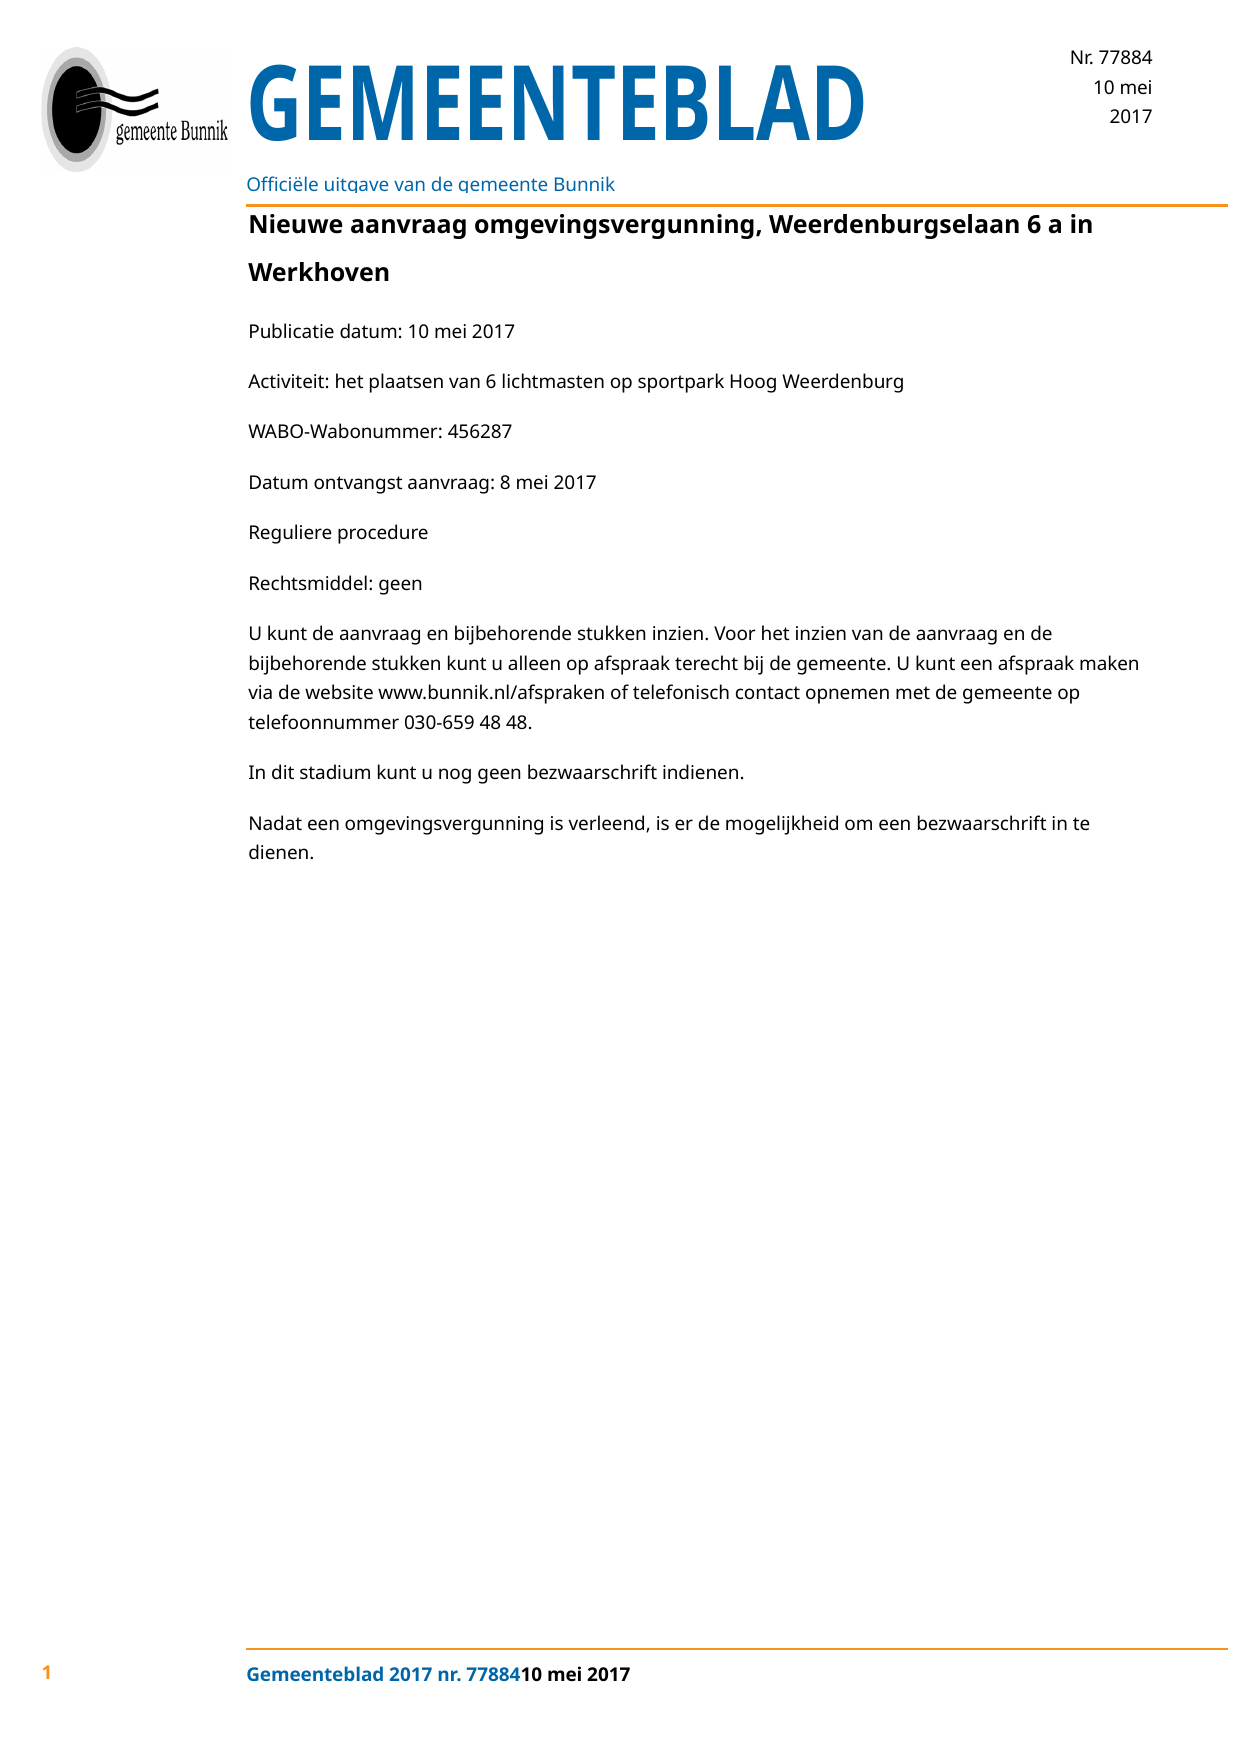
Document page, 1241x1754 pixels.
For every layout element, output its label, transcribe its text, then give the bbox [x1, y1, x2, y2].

text WABO-Wabonummer: 456287 [248, 419, 1152, 444]
text In dit stadium kunt u nog geen bezwaarschrift indienen. [248, 759, 1152, 785]
text U kunt de aanvraag en bijbehorende stukken inzien. Voor het inzien van de aanvraag en de bijbehorende stukken kunt u alleen op afspraak terecht bij de gemeente. U kunt een afspraak maken via de website www.bunnik.nl/afspraken of telefonisch contact opnemen met de gemeente op telefoonnummer 030-659 48 48. [248, 620, 1152, 735]
text Datum ontvangst aanvraag: 8 mei 2017 [248, 469, 1152, 495]
text Publicatie datum: 10 mei 2017 [248, 318, 1152, 344]
text Activiteit: het plaatsen van 6 lichtmasten op sportpark Hoog Weerdenburg [248, 368, 1152, 394]
text Nieuwe aanvraag omgevingsvergunning, Weerdenburgselaan 6 a in Werkhoven [248, 207, 1152, 288]
text Nadat een omgevingsvergunning is verleend, is er de mogelijkheid om een bezwaarschrift in te dienen. [248, 810, 1152, 865]
picture [41, 47, 231, 172]
text Reguliere procedure [248, 519, 1152, 545]
text Rechtsmiddel: geen [248, 570, 1152, 596]
